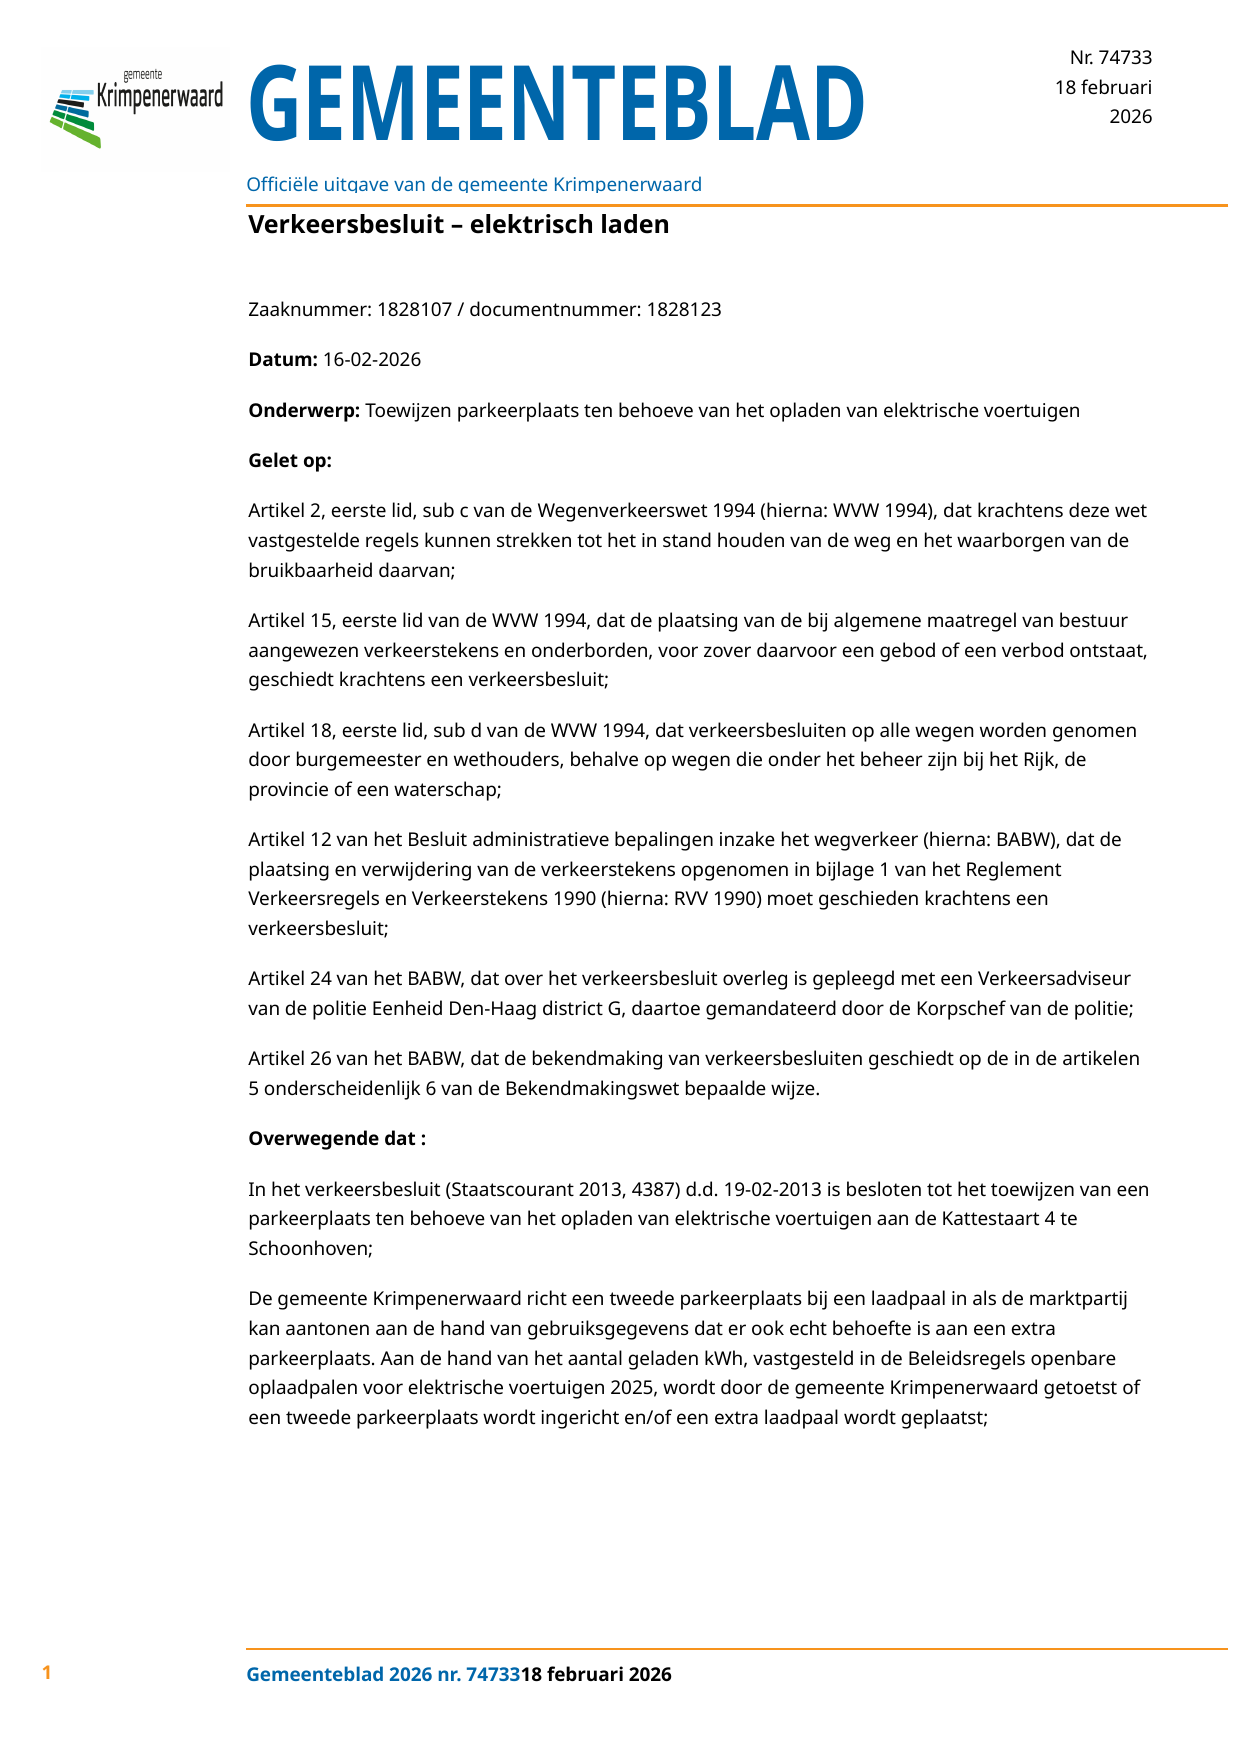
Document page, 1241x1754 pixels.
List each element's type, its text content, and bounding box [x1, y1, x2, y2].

text Artikel 2, eerste lid, sub c van de Wegenverkeerswet 1994 (hierna: WVW 1994), dat krachtens deze wet vastgestelde regels kunnen strekken tot het in stand houden van de weg en het waarborgen van de bruikbaarheid daarvan; [248, 498, 1152, 583]
text Datum: 16-02-2026 [248, 346, 1152, 372]
text De gemeente Krimpenerwaard richt een tweede parkeerplaats bij een laadpaal in als de marktpartij kan aantonen aan de hand van gebruiksgegevens dat er ook echt behoefte is aan een extra parkeerplaats. Aan de hand van het aantal geladen kWh, vastgesteld in de Beleidsregels openbare oplaadpalen voor elektrische voertuigen 2025, wordt door de gemeente Krimpenerwaard getoetst of een tweede parkeerplaats wordt ingericht en/of een extra laadpaal wordt geplaatst; [248, 1286, 1152, 1430]
text Artikel 12 van het Besluit administratieve bepalingen inzake het wegverkeer (hierna: BABW), dat de plaatsing en verwijdering van de verkeerstekens opgenomen in bijlage 1 van het Reglement Verkeersregels en Verkeerstekens 1990 (hierna: RVV 1990) moet geschieden krachtens een verkeersbesluit; [248, 826, 1152, 941]
text Artikel 26 van het BABW, dat de bekendmaking van verkeersbesluiten geschiedt op de in de artikelen 5 onderscheidenlijk 6 van de Bekendmakingswet bepaalde wijze. [248, 1046, 1152, 1101]
text Zaaknummer: 1828107 / documentnummer: 1828123 [248, 296, 1152, 322]
text Artikel 24 van het BABW, dat over het verkeersbesluit overleg is gepleegd met een Verkeersadviseur van de politie Eenheid Den-Haag district G, daartoe gemandateerd door de Korpschef van de politie; [248, 966, 1152, 1021]
text Onderwerp: Toewijzen parkeerplaats ten behoeve van het opladen van elektrische voertuigen [248, 397, 1152, 423]
text Gelet op: [248, 447, 1152, 473]
text Overwegende dat : [248, 1126, 1152, 1151]
text Verkeersbesluit – elektrisch laden [248, 207, 1152, 241]
text In het verkeersbesluit (Staatscourant 2013, 4387) d.d. 19-02-2013 is besloten tot het toewijzen van een parkeerplaats ten behoeve van het opladen van elektrische voertuigen aan de Kattestaart 4 te Schoonhoven; [248, 1176, 1152, 1261]
picture [41, 47, 231, 172]
text Artikel 15, eerste lid van de WVW 1994, dat de plaatsing van de bij algemene maatregel van bestuur aangewezen verkeerstekens en onderborden, voor zover daarvoor een gebod of een verbod ontstaat, geschiedt krachtens een verkeersbesluit; [248, 607, 1152, 692]
text Artikel 18, eerste lid, sub d van de WVW 1994, dat verkeersbesluiten op alle wegen worden genomen door burgemeester en wethouders, behalve op wegen die onder het beheer zijn bij het Rijk, de provincie of een waterschap; [248, 717, 1152, 802]
